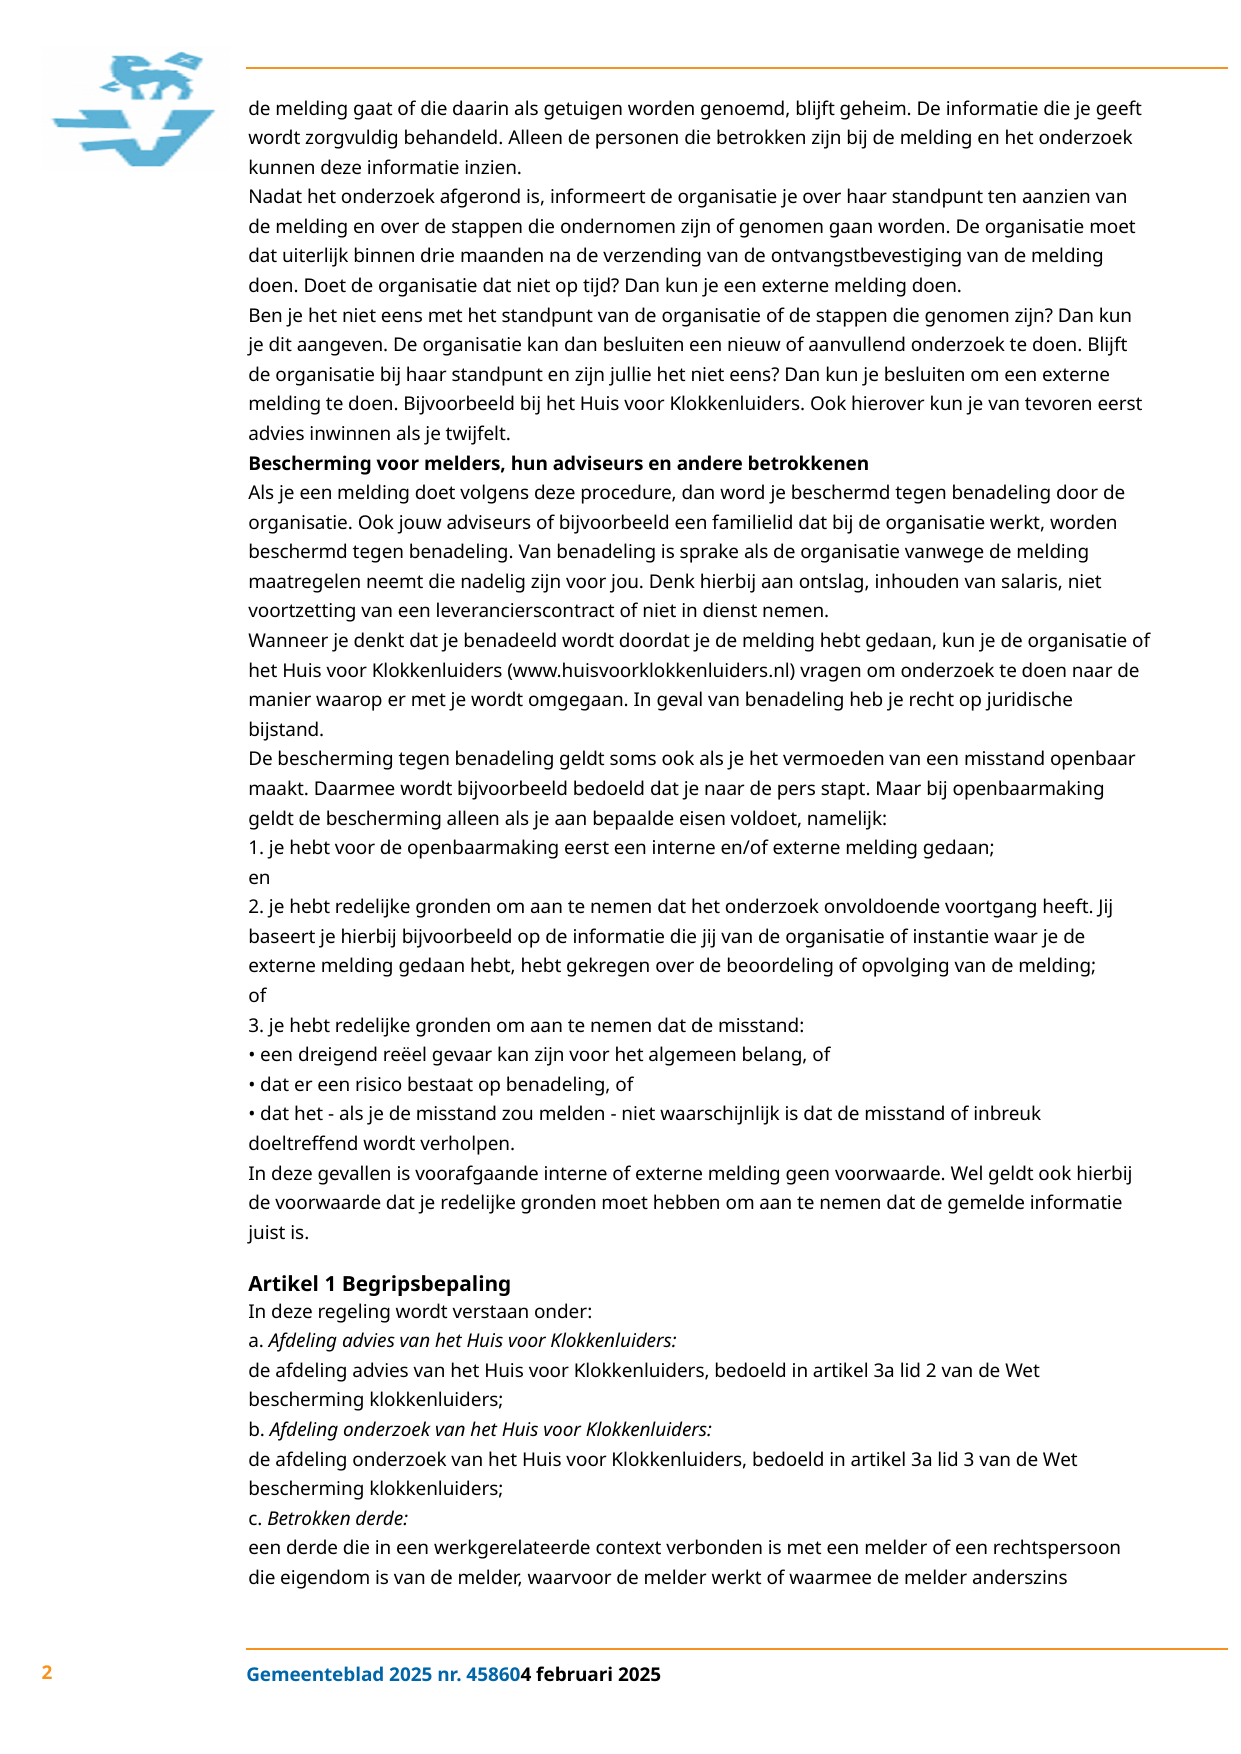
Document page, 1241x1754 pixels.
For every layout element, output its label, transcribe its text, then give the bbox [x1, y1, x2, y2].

text Wanneer je denkt dat je benadeeld wordt doordat je de melding hebt gedaan, kun je de organisatie of het Huis voor Klokkenluiders (www.huisvoorklokkenluiders.nl) vragen om onderzoek te doen naar de manier waarop er met je wordt omgegaan. In geval van benadeling heb je recht op juridische bijstand. [248, 627, 1152, 742]
text a. Afdeling advies van het Huis voor Klokkenluiders: [248, 1327, 1152, 1353]
text • dat er een risico bestaat op benadeling, of [248, 1071, 1152, 1097]
text een derde die in een werkgerelateerde context verbonden is met een melder of een rechtspersoon die eigendom is van de melder, waarvoor de melder werkt of waarmee de melder anderszins [248, 1534, 1152, 1590]
text In deze gevallen is voorafgaande interne of externe melding geen voorwaarde. Wel geldt ook hierbij de voorwaarde dat je redelijke gronden moet hebben om aan te nemen dat de gemelde informatie juist is. [248, 1160, 1152, 1245]
text de afdeling onderzoek van het Huis voor Klokkenluiders, bedoeld in artikel 3a lid 3 van de Wet bescherming klokkenluiders; [248, 1446, 1152, 1501]
text b. Afdeling onderzoek van het Huis voor Klokkenluiders: [248, 1416, 1152, 1442]
text c. Betrokken derde: [248, 1505, 1152, 1531]
text De bescherming tegen benadeling geldt soms ook als je het vermoeden van een misstand openbaar maakt. Daarmee wordt bijvoorbeeld bedoeld dat je naar de pers stapt. Maar bij openbaarmaking geldt de bescherming alleen als je aan bepaalde eisen voldoet, namelijk: [248, 746, 1152, 831]
picture [41, 47, 231, 172]
text Als je een melding doet volgens deze procedure, dan word je beschermd tegen benadeling door de organisatie. Ook jouw adviseurs of bijvoorbeeld een familielid dat bij de organisatie werkt, worden beschermd tegen benadeling. Van benadeling is sprake als de organisatie vanwege de melding maatregelen neemt die nadelig zijn voor jou. Denk hierbij aan ontslag, inhouden van salaris, niet voortzetting van een leverancierscontract of niet in dienst nemen. [248, 479, 1152, 623]
text 3. je hebt redelijke gronden om aan te nemen dat de misstand: [248, 1012, 1152, 1038]
text en [248, 864, 1152, 890]
text Nadat het onderzoek afgerond is, informeert de organisatie je over haar standpunt ten aanzien van de melding en over de stappen die ondernomen zijn of genomen gaan worden. De organisatie moet dat uiterlijk binnen drie maanden na de verzending van de ontvangstbevestiging van de melding doen. Doet de organisatie dat niet op tijd? Dan kun je een externe melding doen. [248, 183, 1152, 298]
text 2. je hebt redelijke gronden om aan te nemen dat het onderzoek onvoldoende voortgang heeft. Jij baseert je hierbij bijvoorbeeld op de informatie die jij van de organisatie of instantie waar je de externe melding gedaan hebt, hebt gekregen over de beoordeling of opvolging van de melding; [248, 893, 1152, 978]
text Bescherming voor melders, hun adviseurs en andere betrokkenen [248, 450, 1152, 476]
text de melding gaat of die daarin als getuigen worden genoemd, blijft geheim. De informatie die je geeft wordt zorgvuldig behandeld. Alleen de personen die betrokken zijn bij de melding en het onderzoek kunnen deze informatie inzien. [248, 95, 1152, 180]
text • een dreigend reëel gevaar kan zijn voor het algemeen belang, of [248, 1041, 1152, 1067]
text • dat het - als je de misstand zou melden - niet waarschijnlijk is dat de misstand of inbreuk doeltreffend wordt verholpen. [248, 1101, 1152, 1156]
text Ben je het niet eens met het standpunt van de organisatie of de stappen die genomen zijn? Dan kun je dit aangeven. De organisatie kan dan besluiten een nieuw of aanvullend onderzoek te doen. Blijft de organisatie bij haar standpunt en zijn jullie het niet eens? Dan kun je besluiten om een externe melding te doen. Bijvoorbeeld bij het Huis voor Klokkenluiders. Ook hierover kun je van tevoren eerst advies inwinnen als je twijfelt. [248, 302, 1152, 446]
text In deze regeling wordt verstaan onder: [248, 1298, 1152, 1323]
text de afdeling advies van het Huis voor Klokkenluiders, bedoeld in artikel 3a lid 2 van de Wet bescherming klokkenluiders; [248, 1357, 1152, 1412]
text of [248, 982, 1152, 1008]
text Artikel 1 Begripsbepaling [248, 1269, 1152, 1298]
text 1. je hebt voor de openbaarmaking eerst een interne en/of externe melding gedaan; [248, 834, 1152, 860]
